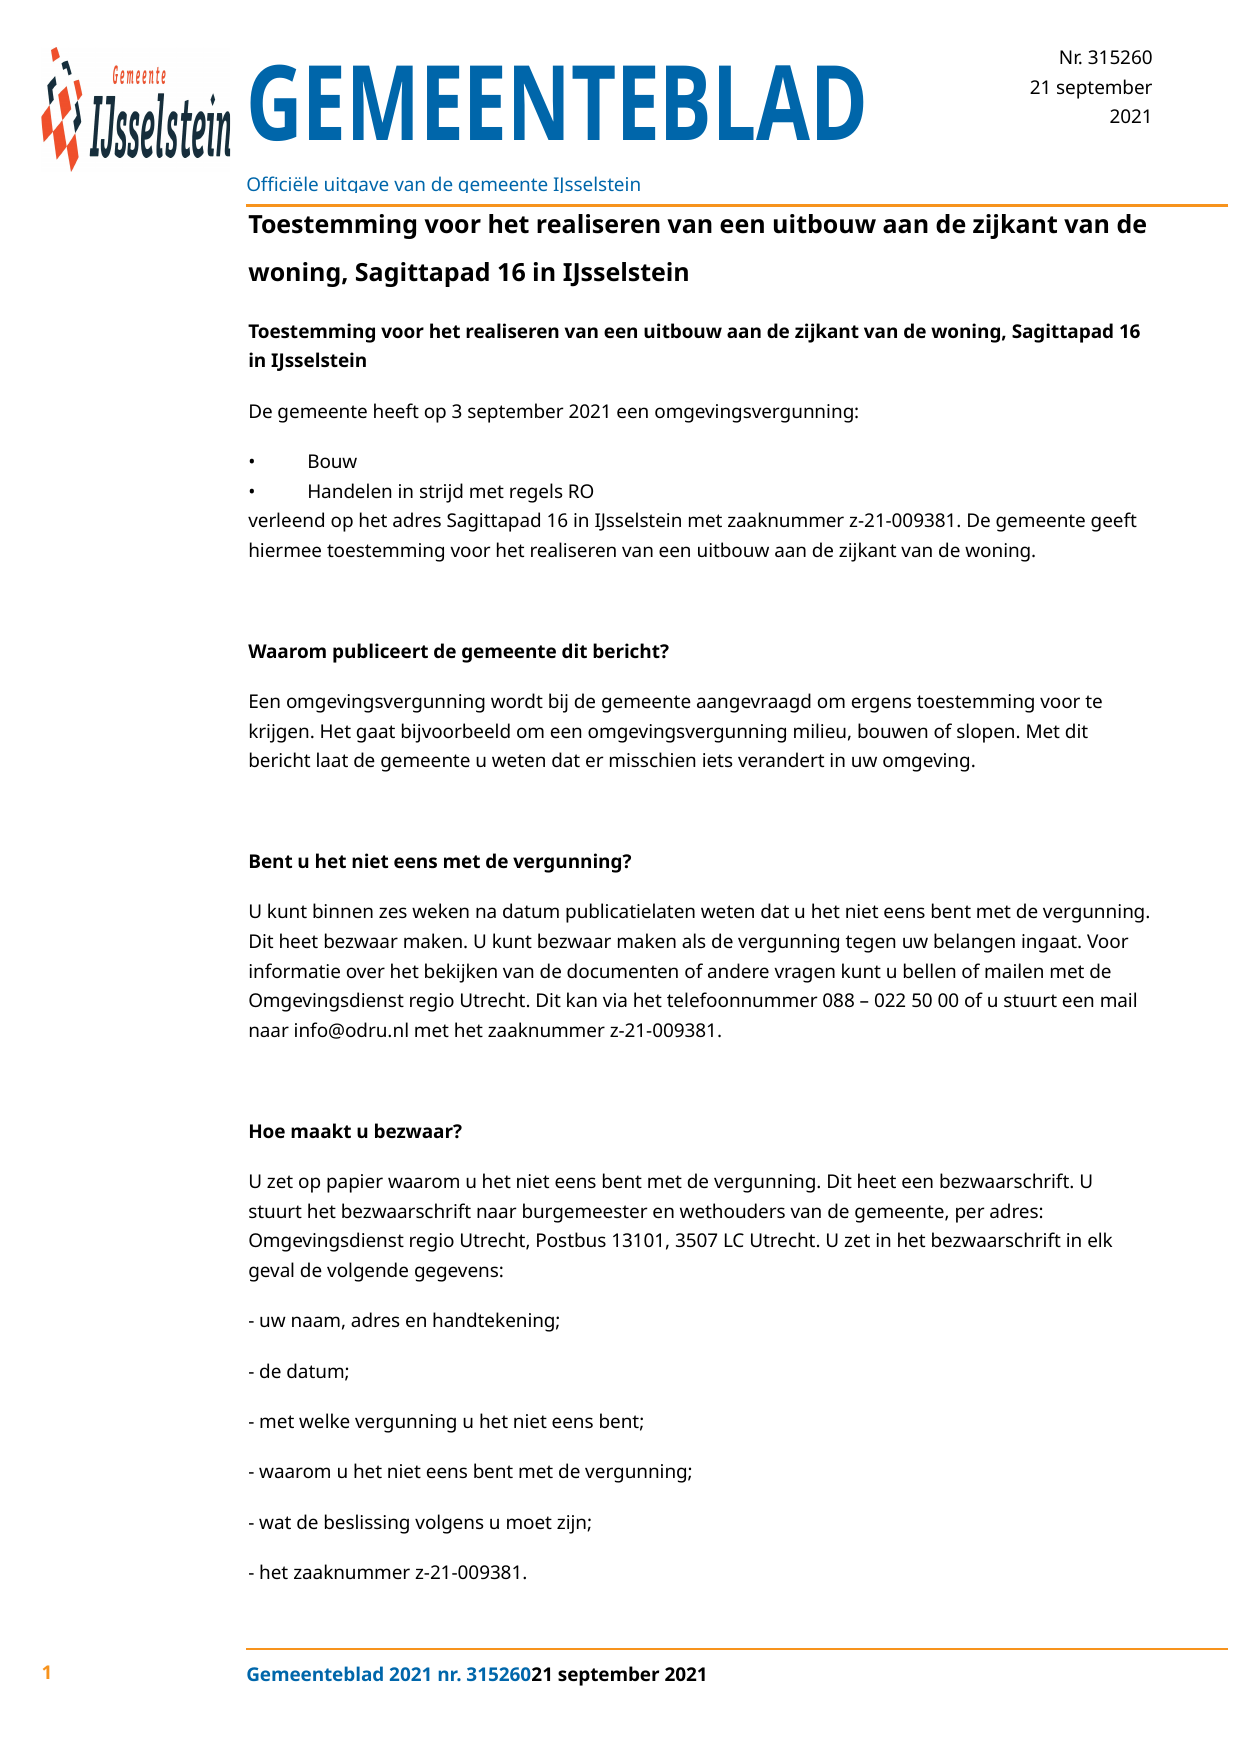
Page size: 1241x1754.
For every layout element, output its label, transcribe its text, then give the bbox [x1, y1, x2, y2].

text Toestemming voor het realiseren van een uitbouw aan de zijkant van de woning, Sagittapad 16 in IJsselstein [248, 207, 1152, 288]
text Toestemming voor het realiseren van een uitbouw aan de zijkant van de woning, Sagittapad 16 in IJsselstein [248, 318, 1152, 373]
text - uw naam, adres en handtekening; [248, 1307, 1152, 1333]
text U kunt binnen zes weken na datum publicatielaten weten dat u het niet eens bent met de vergunning. Dit heet bezwaar maken. U kunt bezwaar maken als de vergunning tegen uw belangen ingaat. Voor informatie over het bekijken van de documenten of andere vragen kunt u bellen of mailen met de Omgevingsdienst regio Utrecht. Dit kan via het telefoonnummer 088 – 022 50 00 of u stuurt een mail naar info@odru.nl met het zaaknummer z-21-009381. [248, 899, 1152, 1043]
text - de datum; [248, 1358, 1152, 1384]
text Hoe maakt u bezwaar? [248, 1118, 1152, 1144]
text - wat de beslissing volgens u moet zijn; [248, 1509, 1152, 1535]
list Bouw [248, 448, 1152, 474]
text - met welke vergunning u het niet eens bent; [248, 1408, 1152, 1434]
text Waarom publiceert de gemeente dit bericht? [248, 638, 1152, 664]
text - het zaaknummer z-21-009381. [248, 1559, 1152, 1585]
text - waarom u het niet eens bent met de vergunning; [248, 1459, 1152, 1484]
text Een omgevingsvergunning wordt bij de gemeente aangevraagd om ergens toestemming voor te krijgen. Het gaat bijvoorbeeld om een omgevingsvergunning milieu, bouwen of slopen. Met dit bericht laat de gemeente u weten dat er misschien iets verandert in uw omgeving. [248, 688, 1152, 773]
text U zet op papier waarom u het niet eens bent met de vergunning. Dit heet een bezwaarschrift. U stuurt het bezwaarschrift naar burgemeester en wethouders van de gemeente, per adres: Omgevingsdienst regio Utrecht, Postbus 13101, 3507 LC Utrecht. U zet in het bezwaarschrift in elk geval de volgende gegevens: [248, 1168, 1152, 1283]
text Bent u het niet eens met de vergunning? [248, 848, 1152, 874]
text De gemeente heeft op 3 september 2021 een omgevingsvergunning: [248, 398, 1152, 424]
text verleend op het adres Sagittapad 16 in IJsselstein met zaaknummer z-21-009381. De gemeente geeft hiermee toestemming voor het realiseren van een uitbouw aan de zijkant van de woning. [248, 507, 1152, 563]
list Handelen in strijd met regels RO [248, 478, 1152, 504]
picture [41, 47, 231, 172]
